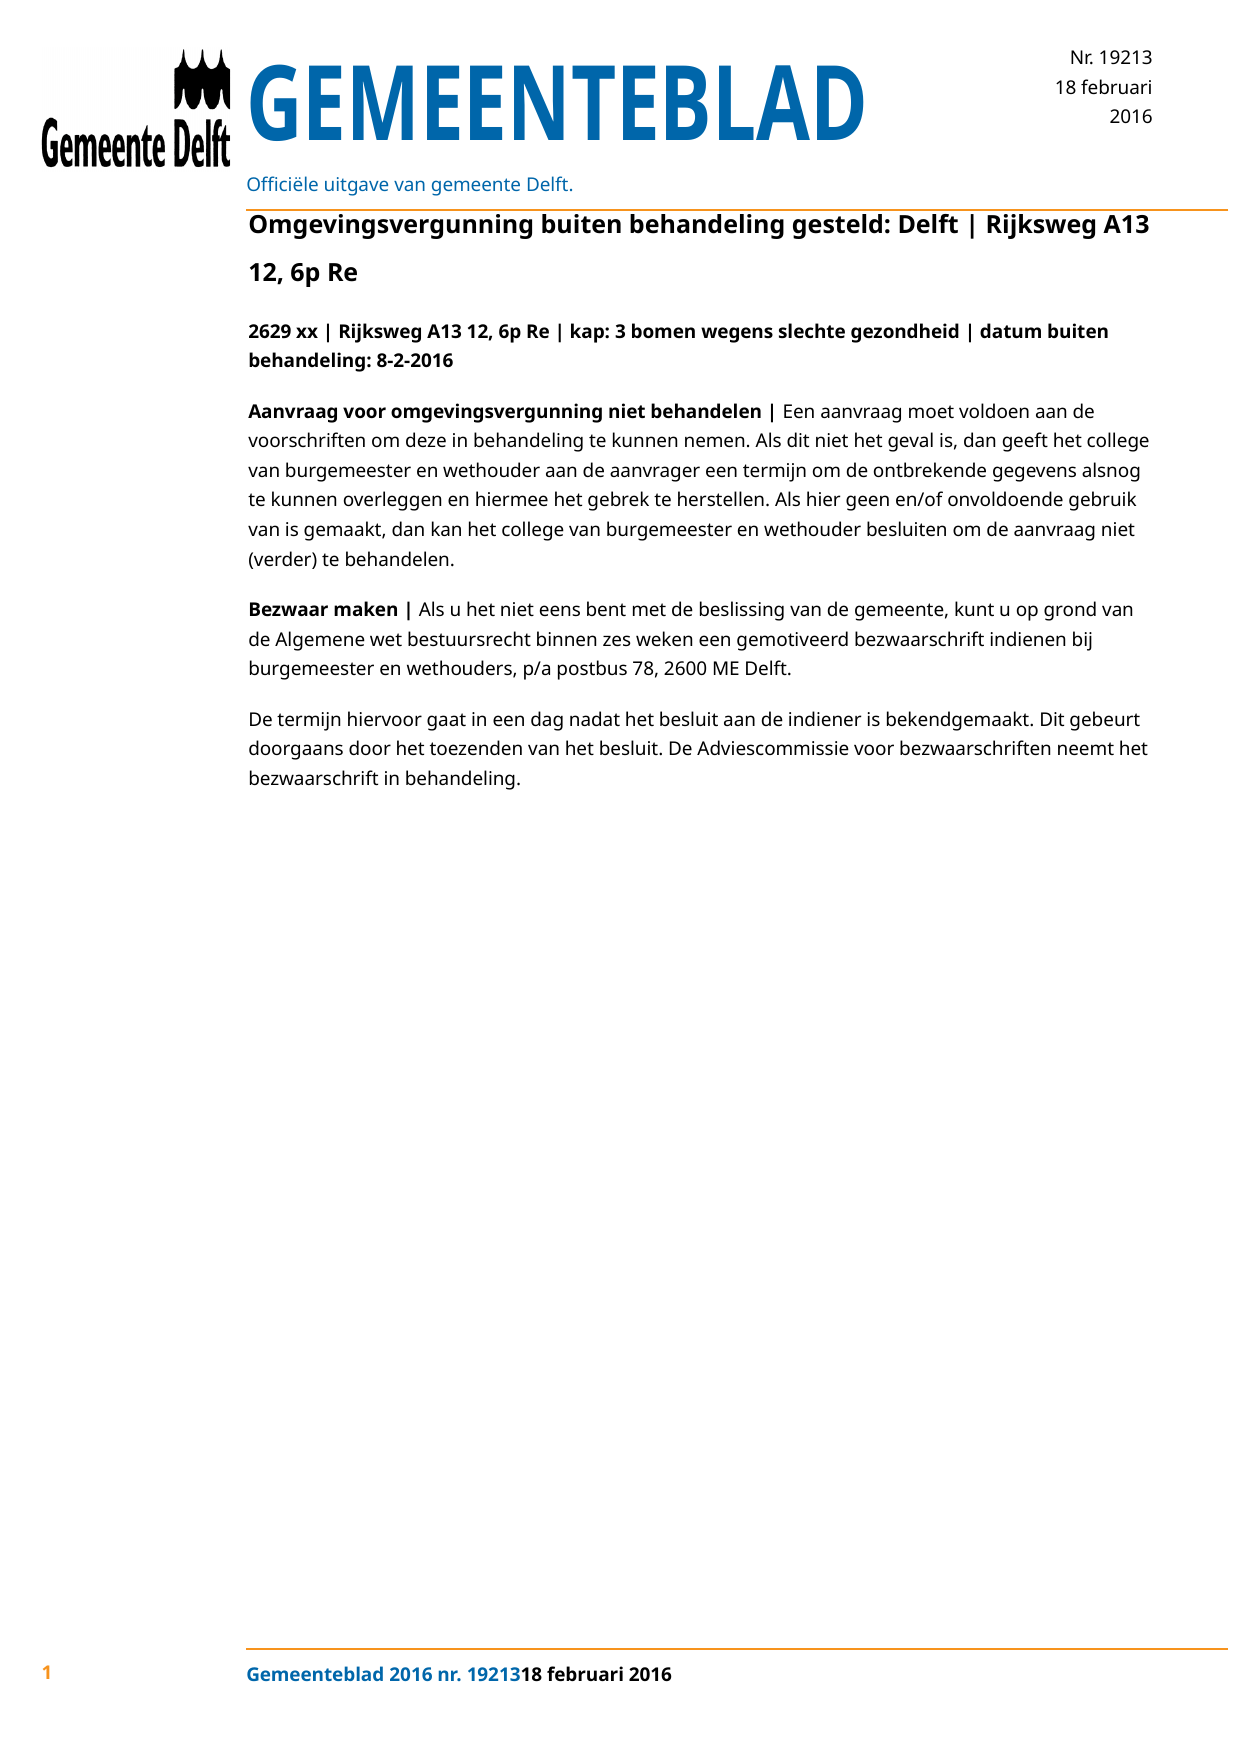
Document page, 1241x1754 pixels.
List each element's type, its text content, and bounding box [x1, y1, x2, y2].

text Omgevingsvergunning buiten behandeling gesteld: Delft | Rijksweg A13 12, 6p Re [248, 211, 1152, 288]
text 2629 xx | Rijksweg A13 12, 6p Re | kap: 3 bomen wegens slechte gezondheid | datum buiten behandeling: 8-2-2016 [248, 318, 1152, 373]
text De termijn hiervoor gaat in een dag nadat het besluit aan de indiener is bekendgemaakt. Dit gebeurt doorgaans door het toezenden van het besluit. De Adviescommissie voor bezwaarschriften neemt het bezwaarschrift in behandeling. [248, 706, 1152, 791]
picture [41, 47, 231, 172]
text Bezwaar maken | Als u het niet eens bent met de beslissing van de gemeente, kunt u op grond van de Algemene wet bestuursrecht binnen zes weken een gemotiveerd bezwaarschrift indienen bij burgemeester en wethouders, p/a postbus 78, 2600 ME Delft. [248, 596, 1152, 681]
text Aanvraag voor omgevingsvergunning niet behandelen | Een aanvraag moet voldoen aan de voorschriften om deze in behandeling te kunnen nemen. Als dit niet het geval is, dan geeft het college van burgemeester en wethouder aan de aanvrager een termijn om de ontbrekende gegevens alsnog te kunnen overleggen en hiermee het gebrek te herstellen. Als hier geen en/of onvoldoende gebruik van is gemaakt, dan kan het college van burgemeester en wethouder besluiten om de aanvraag niet (verder) te behandelen. [248, 398, 1152, 572]
